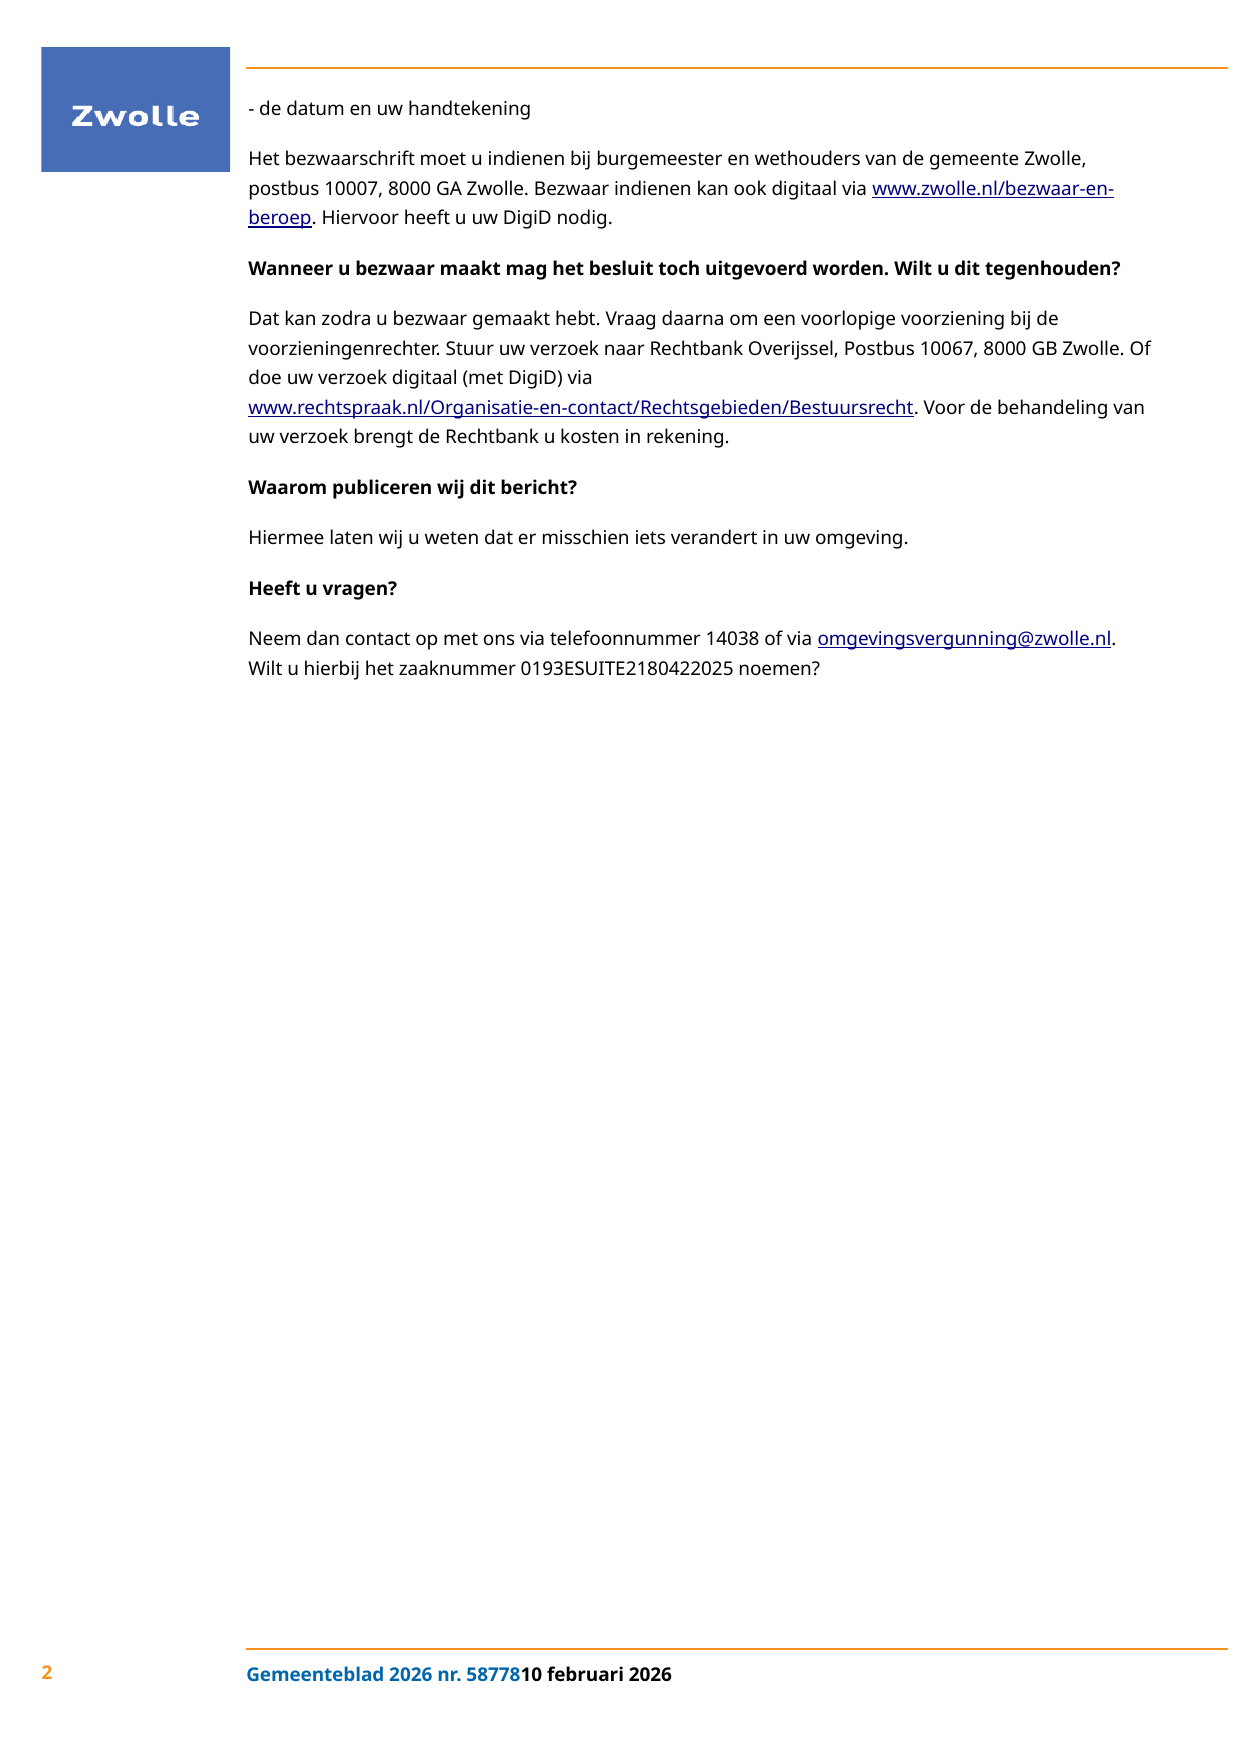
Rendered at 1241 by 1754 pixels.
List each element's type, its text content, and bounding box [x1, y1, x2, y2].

text - de datum en uw handtekening [248, 95, 1152, 121]
picture [41, 47, 231, 172]
text Wanneer u bezwaar maakt mag het besluit toch uitgevoerd worden. Wilt u dit tegenhouden? [248, 255, 1152, 281]
text Waarom publiceren wij dit bericht? [248, 474, 1152, 500]
text Heeft u vragen? [248, 575, 1152, 601]
text Neem dan contact op met ons via telefoonnummer 14038 of via omgevingsvergunning@zwolle.nl. Wilt u hierbij het zaaknummer 0193ESUITE2180422025 noemen? [248, 625, 1152, 681]
text Dat kan zodra u bezwaar gemaakt hebt. Vraag daarna om een voorlopige voorziening bij de voorzieningenrechter. Stuur uw verzoek naar Rechtbank Overijssel, Postbus 10067, 8000 GB Zwolle. Of doe uw verzoek digitaal (met DigiD) via www.rechtspraak.nl/Organisatie-en-contact/Rechtsgebieden/Bestuursrecht. Voor de behandeling van uw verzoek brengt de Rechtbank u kosten in rekening. [248, 305, 1152, 449]
text Hiermee laten wij u weten dat er misschien iets verandert in uw omgeving. [248, 524, 1152, 550]
text Het bezwaarschrift moet u indienen bij burgemeester en wethouders van de gemeente Zwolle, postbus 10007, 8000 GA Zwolle. Bezwaar indienen kan ook digitaal via www.zwolle.nl/bezwaar-en-beroep. Hiervoor heeft u uw DigiD nodig. [248, 145, 1152, 230]
